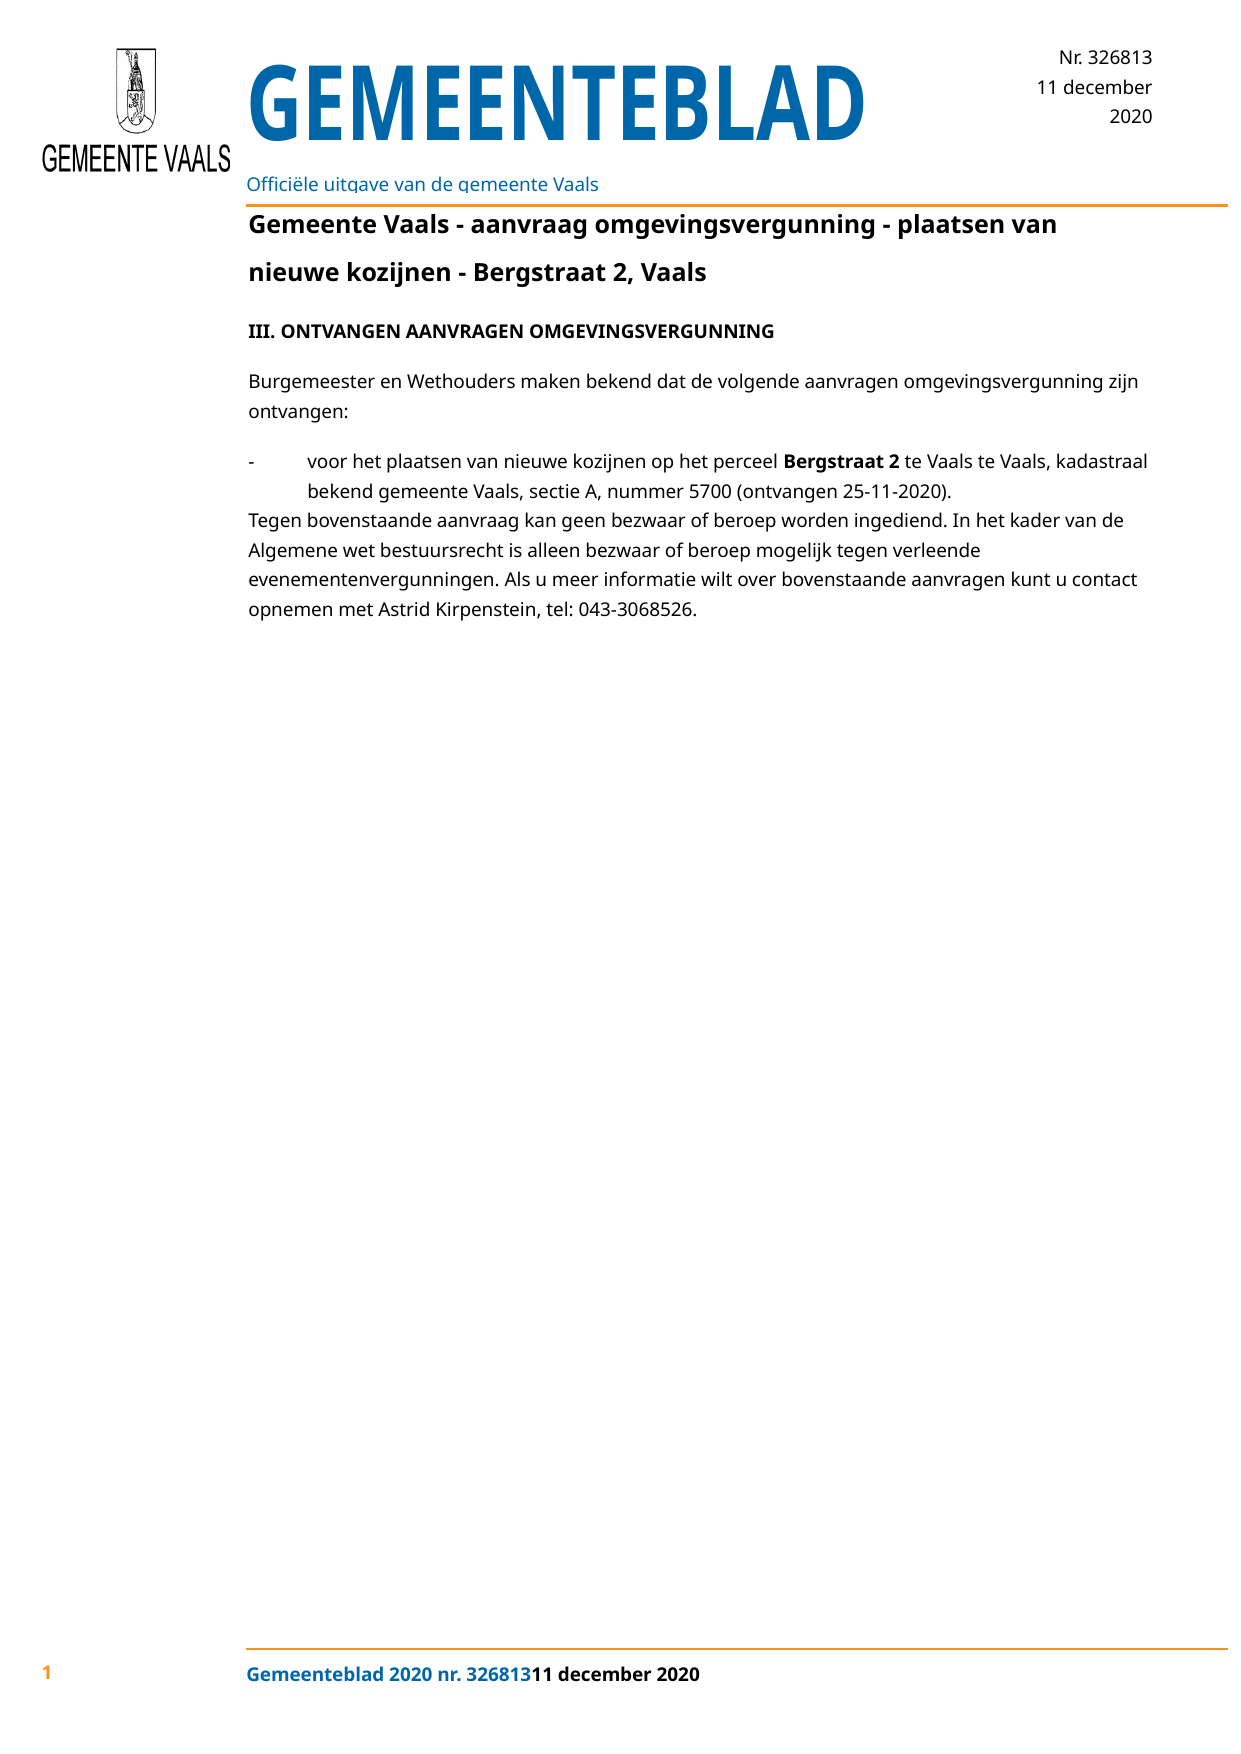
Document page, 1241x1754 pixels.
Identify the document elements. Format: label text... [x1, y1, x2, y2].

text Tegen bovenstaande aanvraag kan geen bezwaar of beroep worden ingediend. In het kader van de Algemene wet bestuursrecht is alleen bezwaar of beroep mogelijk tegen verleende evenementenvergunningen. Als u meer informatie wilt over bovenstaande aanvragen kunt u contact opnemen met Astrid Kirpenstein, tel: 043-3068526. [248, 507, 1152, 622]
list voor het plaatsen van nieuwe kozijnen op het perceel Bergstraat 2 te Vaals te Vaals, kadastraal bekend gemeente Vaals, sectie A, nummer 5700 (ontvangen 25-11-2020). [248, 448, 1152, 504]
picture [41, 47, 231, 172]
text Burgemeester en Wethouders maken bekend dat de volgende aanvragen omgevingsvergunning zijn ontvangen: [248, 368, 1152, 424]
text III. ONTVANGEN AANVRAGEN OMGEVINGSVERGUNNING [248, 318, 1152, 344]
text Gemeente Vaals - aanvraag omgevingsvergunning - plaatsen van nieuwe kozijnen - Bergstraat 2, Vaals [248, 207, 1152, 288]
